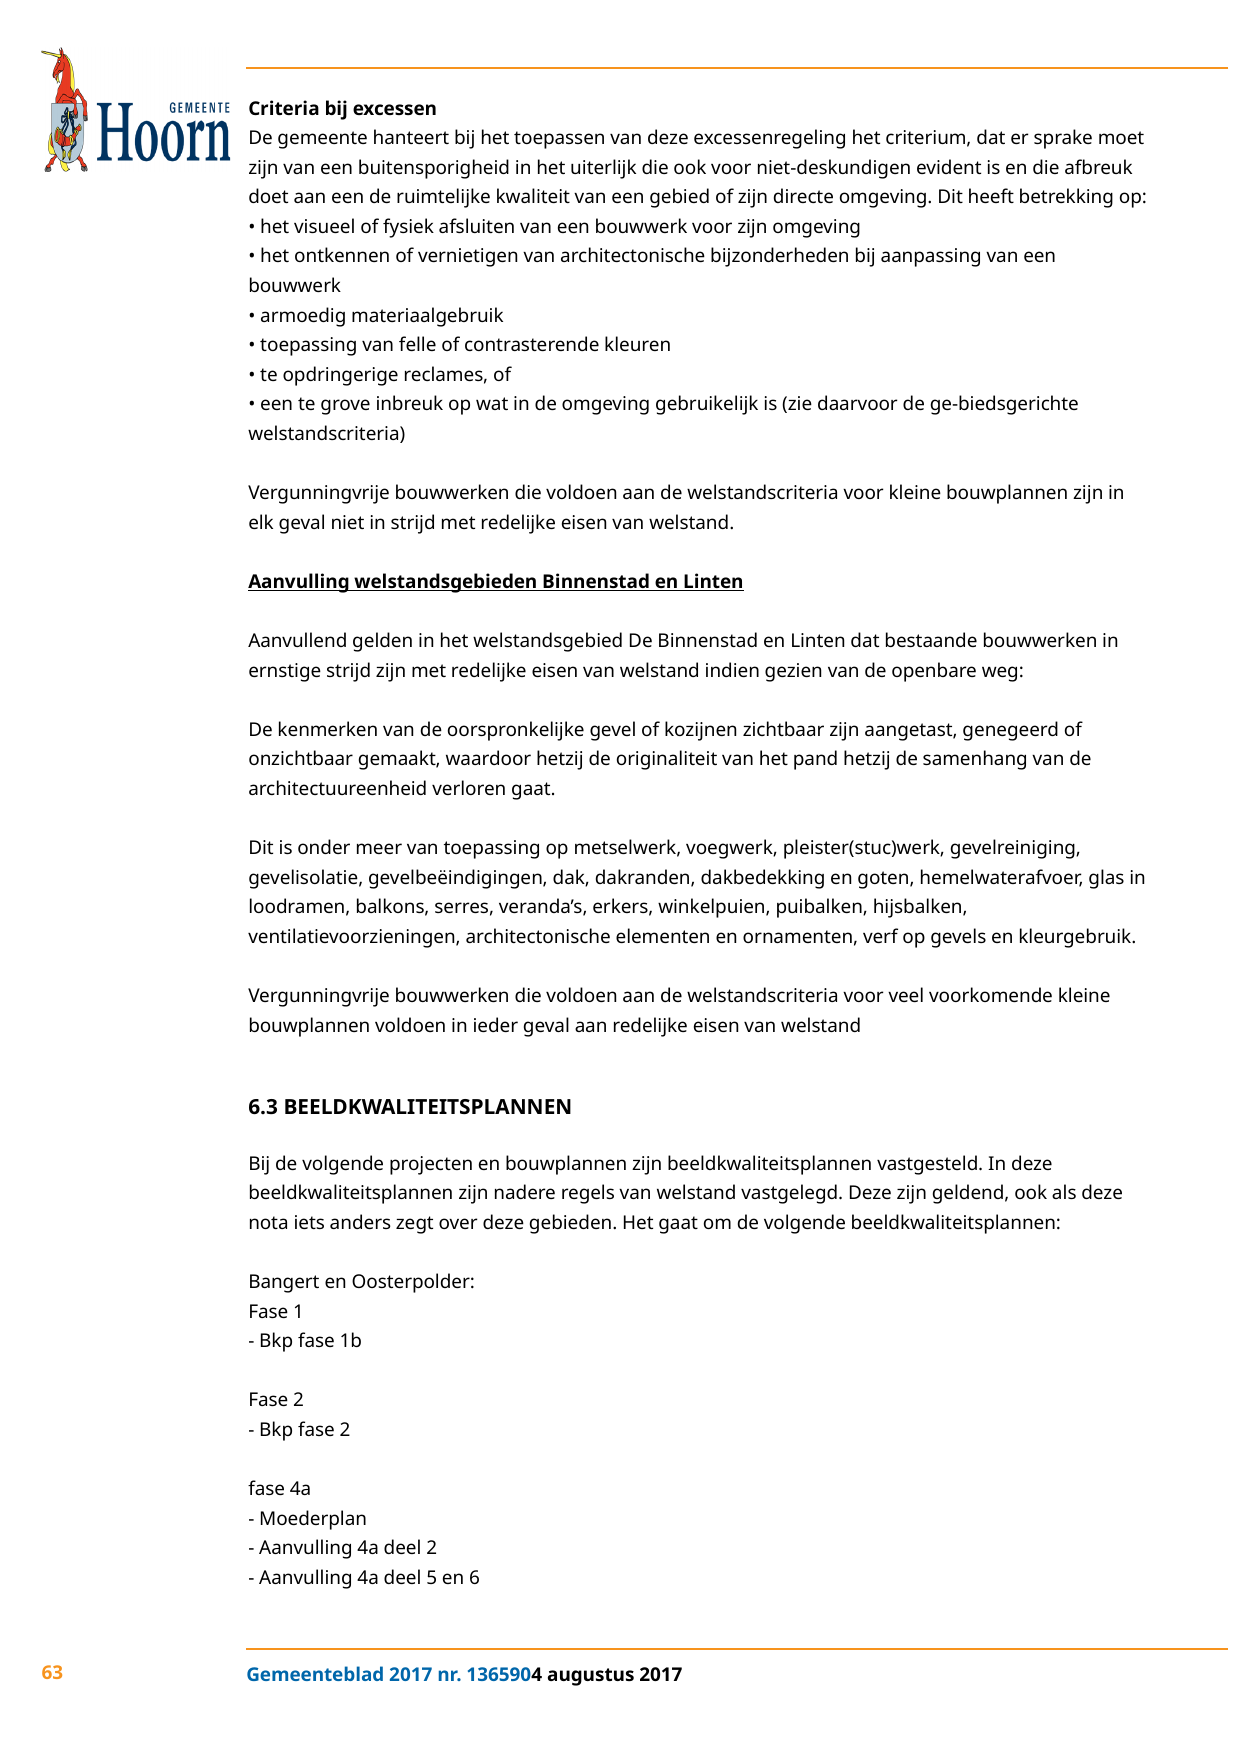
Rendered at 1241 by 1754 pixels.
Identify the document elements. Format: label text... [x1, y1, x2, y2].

text • toepassing van felle of contrasterende kleuren [248, 331, 1152, 357]
text Fase 1 [248, 1298, 1152, 1323]
text Criteria bij excessen [248, 95, 1152, 121]
text - Aanvulling 4a deel 2 [248, 1534, 1152, 1560]
text fase 4a [248, 1475, 1152, 1501]
text De kenmerken van de oorspronkelijke gevel of kozijnen zichtbaar zijn aangetast, genegeerd of onzichtbaar gemaakt, waardoor hetzij de originaliteit van het pand hetzij de samenhang van de architectuureenheid verloren gaat. [248, 716, 1152, 801]
text - Bkp fase 2 [248, 1416, 1152, 1442]
text Fase 2 [248, 1387, 1152, 1412]
text • armoedig materiaalgebruik [248, 302, 1152, 328]
text - Bkp fase 1b [248, 1327, 1152, 1353]
text Dit is onder meer van toepassing op metselwerk, voegwerk, pleister(stuc)werk, gevelreiniging, gevelisolatie, gevelbeëindigingen, dak, dakranden, dakbedekking en goten, hemelwaterafvoer, glas in loodramen, balkons, serres, veranda’s, erkers, winkelpuien, puibalken, hijsbalken, ventilatievoorzieningen, architectonische elementen en ornamenten, verf op gevels en kleurgebruik. [248, 834, 1152, 949]
text Bij de volgende projecten en bouwplannen zijn beeldkwaliteitsplannen vastgesteld. In deze beeldkwaliteitsplannen zijn nadere regels van welstand vastgelegd. Deze zijn geldend, ook als deze nota iets anders zegt over deze gebieden. Het gaat om de volgende beeldkwaliteitsplannen: [248, 1150, 1152, 1235]
text De gemeente hanteert bij het toepassen van deze excessenregeling het criterium, dat er sprake moet zijn van een buitensporigheid in het uiterlijk die ook voor niet-deskundigen evident is en die afbreuk doet aan een de ruimtelijke kwaliteit van een gebied of zijn directe omgeving. Dit heeft betrekking op: [248, 124, 1152, 209]
text Aanvulling welstandsgebieden Binnenstad en Linten [248, 568, 1152, 594]
text Vergunningvrije bouwwerken die voldoen aan de welstandscriteria voor kleine bouwplannen zijn in elk geval niet in strijd met redelijke eisen van welstand. [248, 479, 1152, 535]
picture [41, 47, 231, 172]
text - Aanvulling 4a deel 5 en 6 [248, 1564, 1152, 1590]
text 6.3 BEELDKWALITEITSPLANNEN [248, 1092, 1152, 1120]
text • te opdringerige reclames, of [248, 361, 1152, 387]
text • een te grove inbreuk op wat in de omgeving gebruikelijk is (zie daarvoor de ge-biedsgerichte welstandscriteria) [248, 391, 1152, 446]
text Vergunningvrije bouwwerken die voldoen aan de welstandscriteria voor veel voorkomende kleine bouwplannen voldoen in ieder geval aan redelijke eisen van welstand [248, 982, 1152, 1038]
text - Moederplan [248, 1505, 1152, 1531]
text Bangert en Oosterpolder: [248, 1268, 1152, 1294]
text Aanvullend gelden in het welstandsgebied De Binnenstad en Linten dat bestaande bouwwerken in ernstige strijd zijn met redelijke eisen van welstand indien gezien van de openbare weg: [248, 627, 1152, 683]
text • het visueel of fysiek afsluiten van een bouwwerk voor zijn omgeving [248, 213, 1152, 239]
text • het ontkennen of vernietigen van architectonische bijzonderheden bij aanpassing van een bouwwerk [248, 243, 1152, 298]
